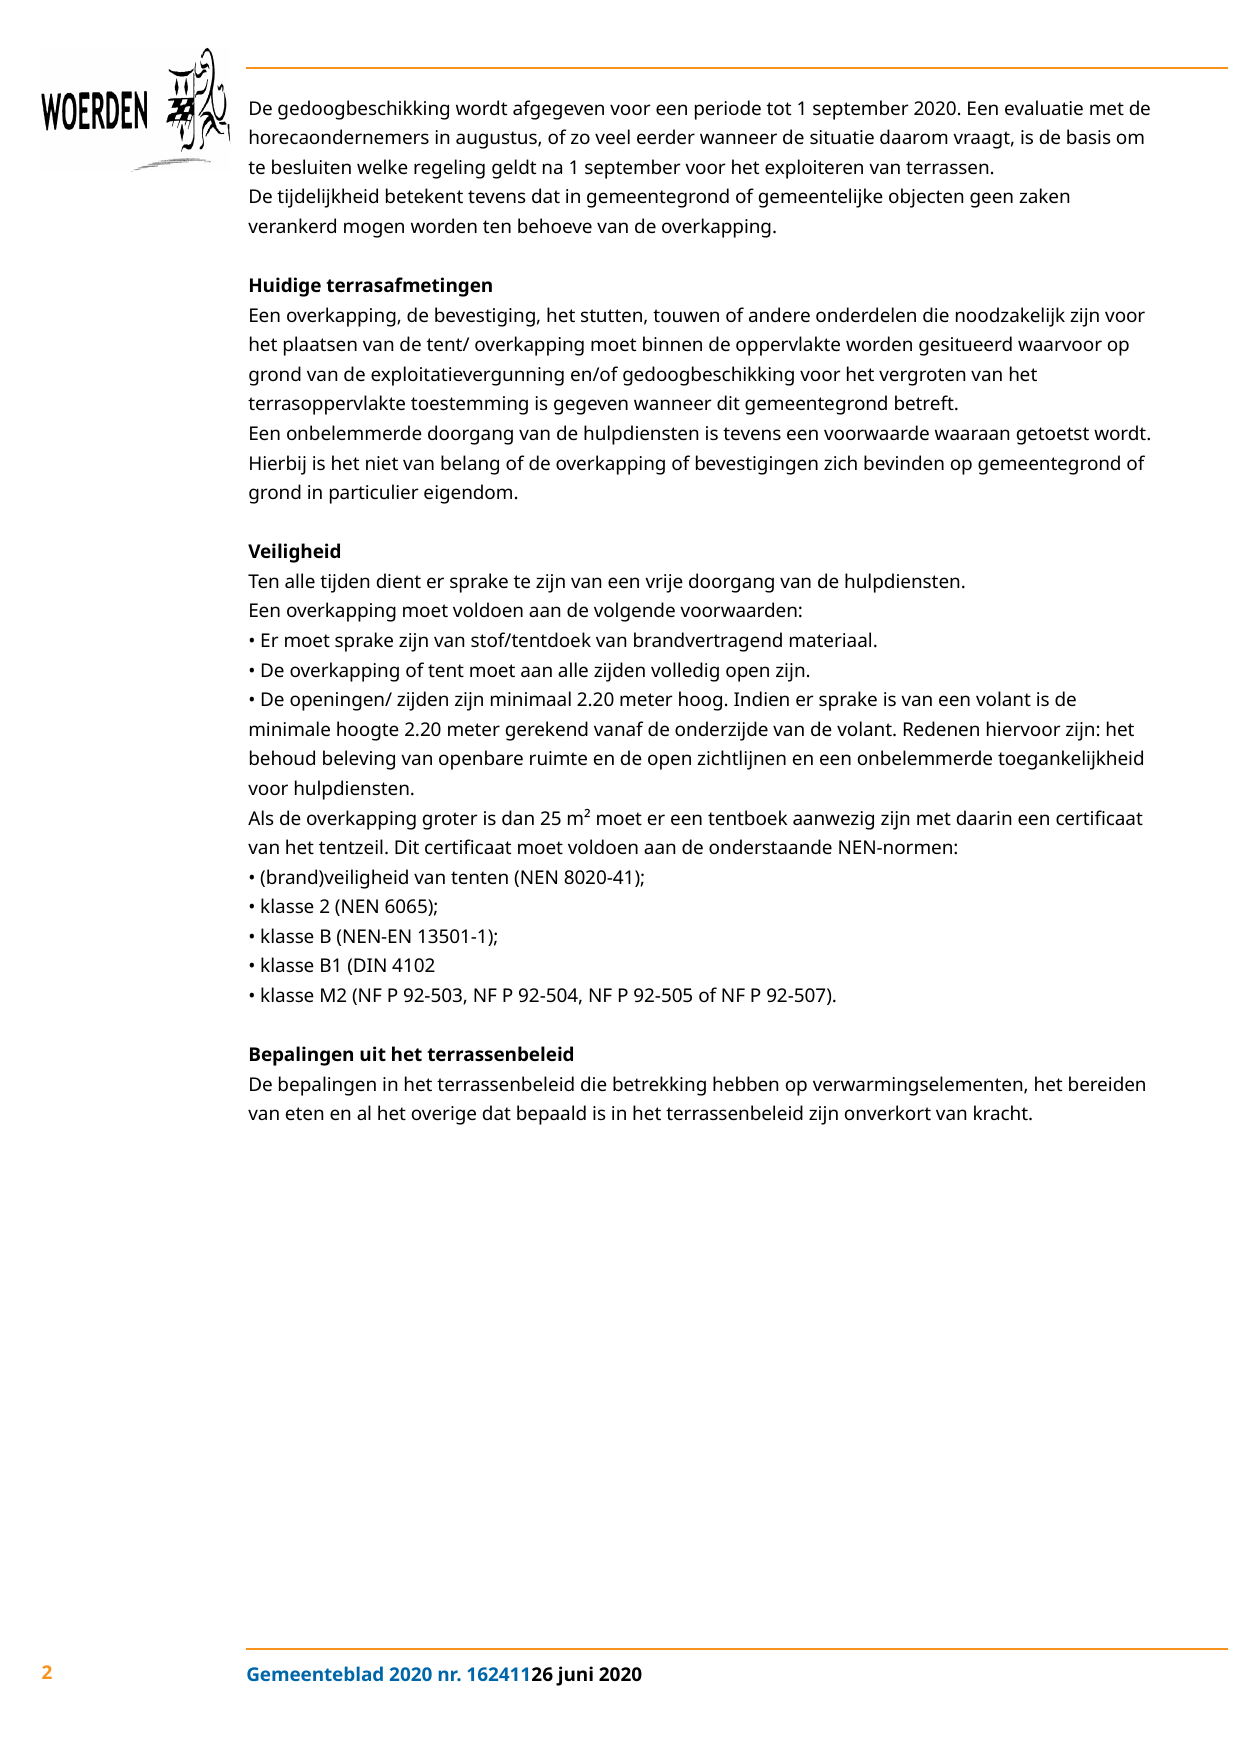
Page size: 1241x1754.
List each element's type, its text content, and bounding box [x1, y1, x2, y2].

text Een onbelemmerde doorgang van de hulpdiensten is tevens een voorwaarde waaraan getoetst wordt. Hierbij is het niet van belang of de overkapping of bevestigingen zich bevinden op gemeentegrond of grond in particulier eigendom. [248, 420, 1152, 505]
text • klasse 2 (NEN 6065); [248, 893, 1152, 919]
text • De overkapping of tent moet aan alle zijden volledig open zijn. [248, 657, 1152, 683]
text • klasse B1 (DIN 4102 [248, 953, 1152, 978]
text • Er moet sprake zijn van stof/tentdoek van brandvertragend materiaal. [248, 627, 1152, 653]
picture [41, 47, 231, 172]
text Veiligheid [248, 538, 1152, 564]
text Bepalingen uit het terrassenbeleid [248, 1041, 1152, 1067]
text De gedoogbeschikking wordt afgegeven voor een periode tot 1 september 2020. Een evaluatie met de horecaondernemers in augustus, of zo veel eerder wanneer de situatie daarom vraagt, is de basis om te besluiten welke regeling geldt na 1 september voor het exploiteren van terrassen. [248, 95, 1152, 180]
text De tijdelijkheid betekent tevens dat in gemeentegrond of gemeentelijke objecten geen zaken verankerd mogen worden ten behoeve van de overkapping. [248, 183, 1152, 239]
text Een overkapping, de bevestiging, het stutten, touwen of andere onderdelen die noodzakelijk zijn voor het plaatsen van de tent/ overkapping moet binnen de oppervlakte worden gesitueerd waarvoor op grond van de exploitatievergunning en/of gedoogbeschikking voor het vergroten van het terrasoppervlakte toestemming is gegeven wanneer dit gemeentegrond betreft. [248, 302, 1152, 416]
text • klasse M2 (NF P 92-503, NF P 92-504, NF P 92-505 of NF P 92-507). [248, 982, 1152, 1008]
text • klasse B (NEN-EN 13501-1); [248, 923, 1152, 949]
text De bepalingen in het terrassenbeleid die betrekking hebben op verwarmingselementen, het bereiden van eten en al het overige dat bepaald is in het terrassenbeleid zijn onverkort van kracht. [248, 1071, 1152, 1126]
text Als de overkapping groter is dan 25 m² moet er een tentboek aanwezig zijn met daarin een certificaat van het tentzeil. Dit certificaat moet voldoen aan de onderstaande NEN-normen: [248, 805, 1152, 860]
text • De openingen/ zijden zijn minimaal 2.20 meter hoog. Indien er sprake is van een volant is de minimale hoogte 2.20 meter gerekend vanaf de onderzijde van de volant. Redenen hiervoor zijn: het behoud beleving van openbare ruimte en de open zichtlijnen en een onbelemmerde toegankelijkheid voor hulpdiensten. [248, 686, 1152, 801]
text Een overkapping moet voldoen aan de volgende voorwaarden: [248, 598, 1152, 623]
text Ten alle tijden dient er sprake te zijn van een vrije doorgang van de hulpdiensten. [248, 568, 1152, 594]
text Huidige terrasafmetingen [248, 272, 1152, 298]
text • (brand)veiligheid van tenten (NEN 8020-41); [248, 864, 1152, 890]
